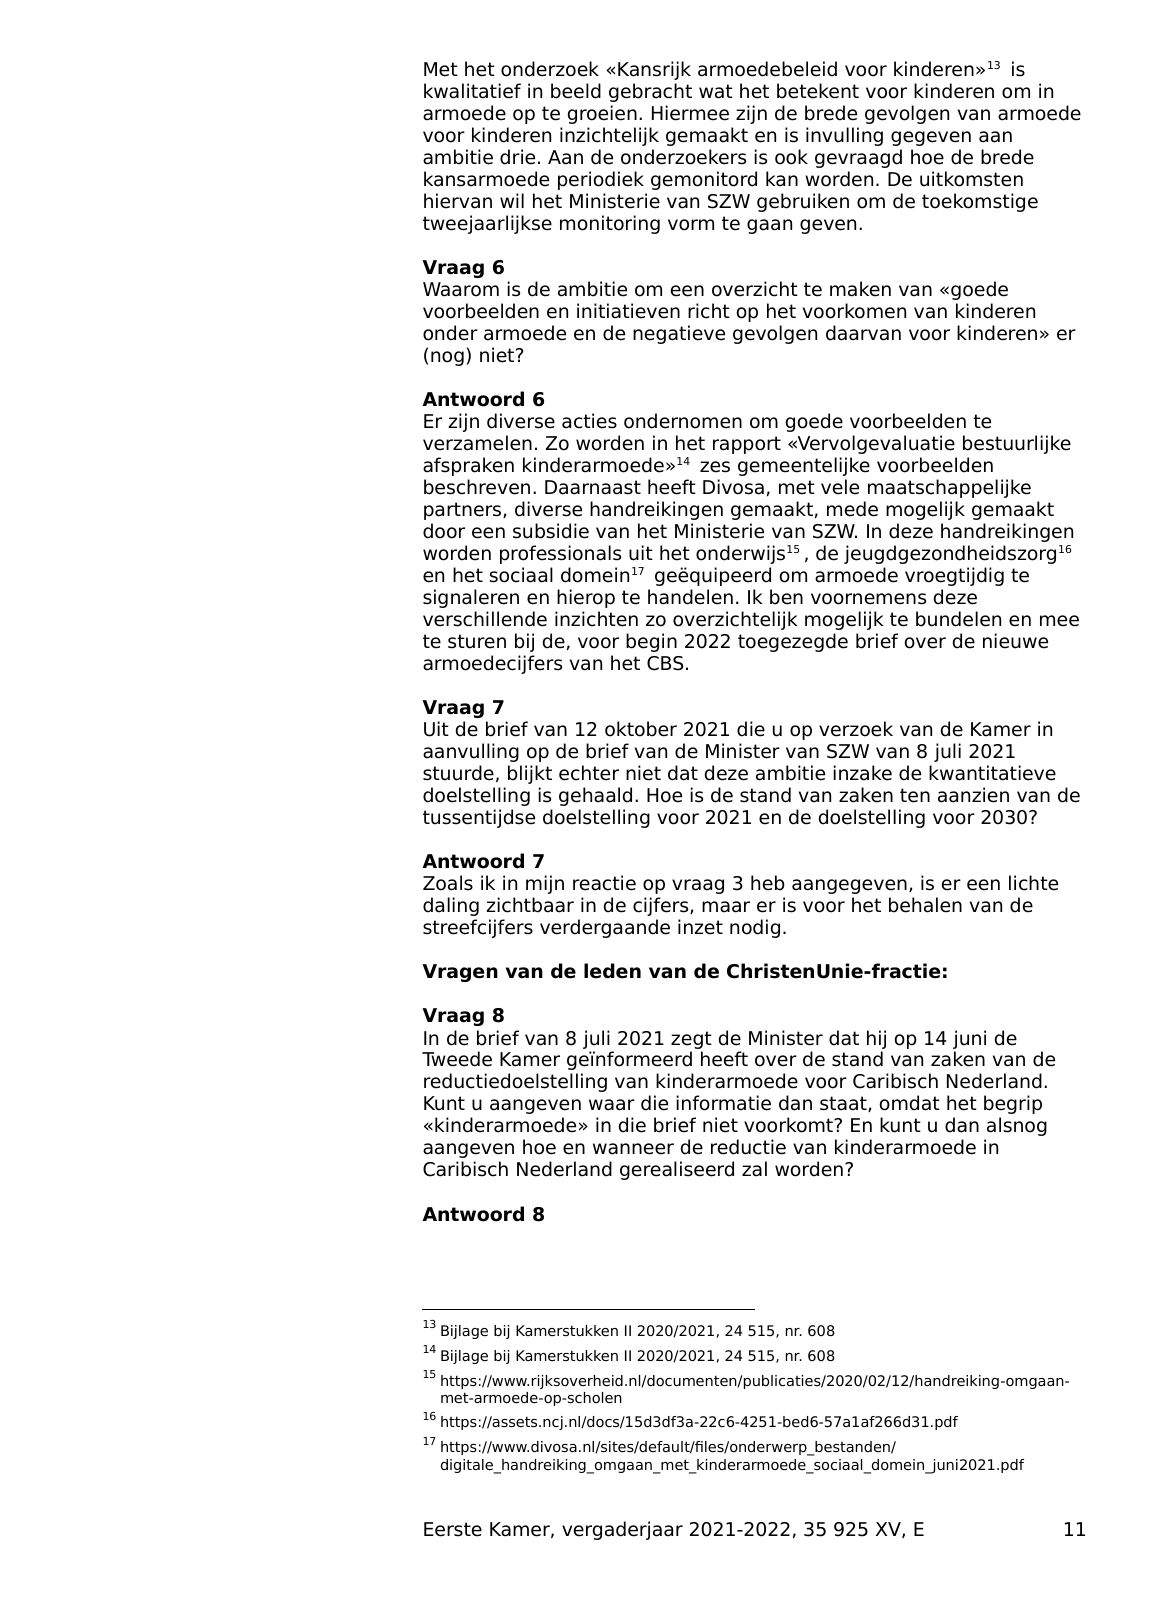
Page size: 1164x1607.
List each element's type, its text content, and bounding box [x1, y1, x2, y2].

text Uit de brief van 12 oktober 2021 die u op verzoek van de Kamer in aanvulling op de brief van de Minister van SZW van 8 juli 2021 stuurde, blijkt echter niet dat deze ambitie inzake de kwantitatieve doelstelling is gehaald. Hoe is de stand van zaken ten aanzien van de tussentijdse doelstelling voor 2021 en de doelstelling voor 2030? [422, 719, 1087, 829]
text Bijlage bij Kamerstukken II 2020/2021, 24 515, nr. 608 [422, 1343, 1087, 1366]
text Waarom is de ambitie om een overzicht te maken van «goede voorbeelden en initiatieven richt op het voorkomen van kinderen onder armoede en de negatieve gevolgen daarvan voor kinderen» er (nog) niet? [422, 279, 1087, 367]
text https://www.divosa.nl/sites/default/files/onderwerp_bestanden/digitale_handreiking_omgaan_met_kinderarmoede_sociaal_domein_juni2021.pdf [422, 1435, 1087, 1474]
text Vraag 8 [422, 1005, 1087, 1027]
subtitle Vragen van de leden van de ChristenUnie-fractie: [422, 961, 1087, 983]
text https://assets.ncj.nl/docs/15d3df3a-22c6-4251-bed6-57a1af266d31.pdf [422, 1410, 1087, 1432]
text Antwoord 8 [422, 1203, 1087, 1225]
text Vraag 6 [422, 257, 1087, 279]
text Bijlage bij Kamerstukken II 2020/2021, 24 515, nr. 608 [422, 1318, 1087, 1341]
text Zoals ik in mijn reactie op vraag 3 heb aangegeven, is er een lichte daling zichtbaar in de cijfers, maar er is voor het behalen van de streefcijfers verdergaande inzet nodig. [422, 873, 1087, 939]
text Antwoord 6 [422, 389, 1087, 411]
text https://www.rijksoverheid.nl/documenten/publicaties/2020/02/12/handreiking-omgaan-met-armoede-op-scholen [422, 1368, 1087, 1407]
text Er zijn diverse acties ondernomen om goede voorbeelden te verzamelen. Zo worden in het rapport «Vervolgevaluatie bestuurlijke afspraken kinderarmoede» zes gemeentelijke voorbeelden beschreven. Daarnaast heeft Divosa, met vele maatschappelijke partners, diverse handreikingen gemaakt, mede mogelijk gemaakt door een subsidie van het Ministerie van SZW. In deze handreikingen worden professionals uit het onderwijs, de jeugdgezondheidszorg en het sociaal domein geëquipeerd om armoede vroegtijdig te signaleren en hierop te handelen. Ik ben voornemens deze verschillende inzichten zo overzichtelijk mogelijk te bundelen en mee te sturen bij de, voor begin 2022 toegezegde brief over de nieuwe armoedecijfers van het CBS. [422, 411, 1087, 675]
text Antwoord 7 [422, 851, 1087, 873]
text Met het onderzoek «Kansrijk armoedebeleid voor kinderen» is kwalitatief in beeld gebracht wat het betekent voor kinderen om in armoede op te groeien. Hiermee zijn de brede gevolgen van armoede voor kinderen inzichtelijk gemaakt en is invulling gegeven aan ambitie drie. Aan de onderzoekers is ook gevraagd hoe de brede kansarmoede periodiek gemonitord kan worden. De uitkomsten hiervan wil het Ministerie van SZW gebruiken om de toekomstige tweejaarlijkse monitoring vorm te gaan geven. [422, 59, 1087, 235]
text Vraag 7 [422, 697, 1087, 719]
text In de brief van 8 juli 2021 zegt de Minister dat hij op 14 juni de Tweede Kamer geïnformeerd heeft over de stand van zaken van de reductiedoelstelling van kinderarmoede voor Caribisch Nederland. Kunt u aangeven waar die informatie dan staat, omdat het begrip «kinderarmoede» in die brief niet voorkomt? En kunt u dan alsnog aangeven hoe en wanneer de reductie van kinderarmoede in Caribisch Nederland gerealiseerd zal worden? [422, 1027, 1087, 1181]
